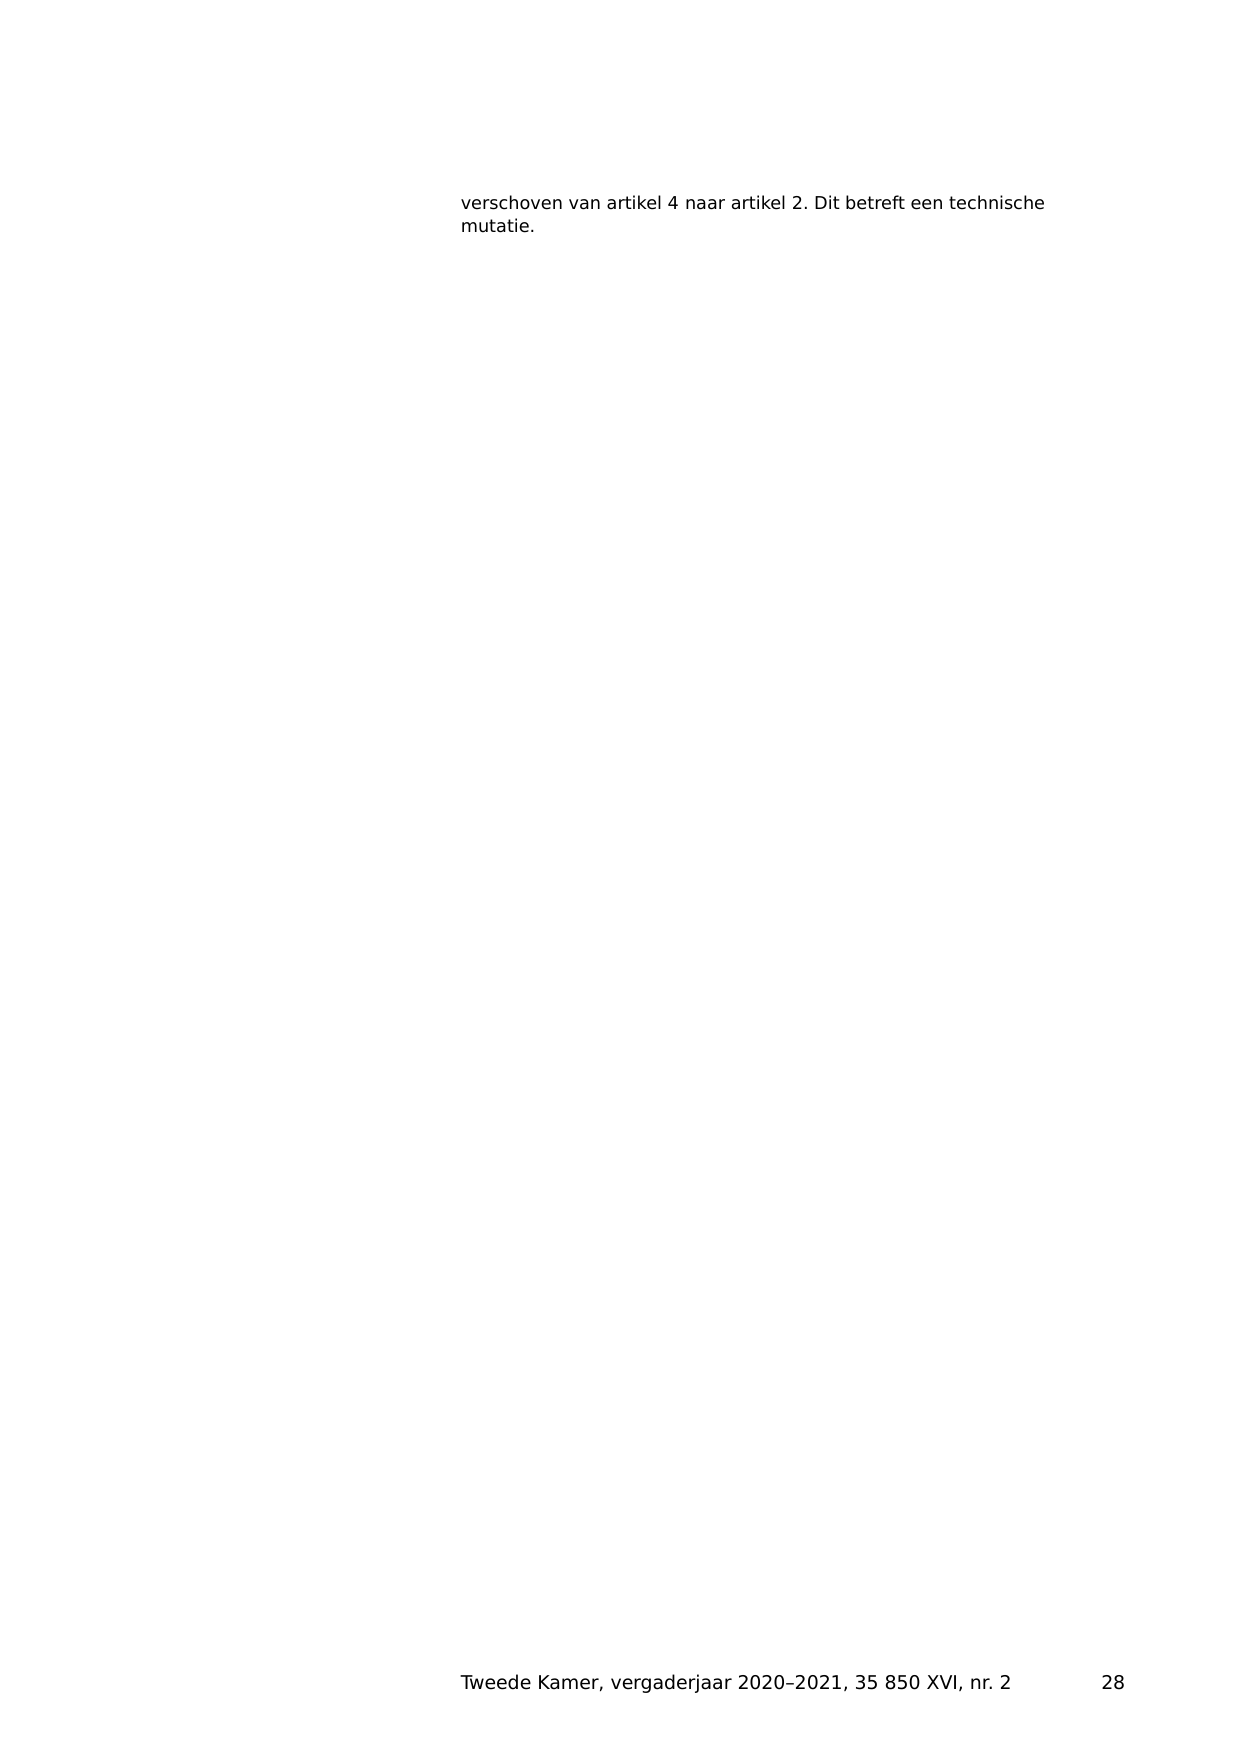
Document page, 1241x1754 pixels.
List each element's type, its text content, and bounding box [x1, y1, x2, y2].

text verschoven van artikel 4 naar artikel 2. Dit betreft een technische mutatie. [461, 191, 1125, 237]
